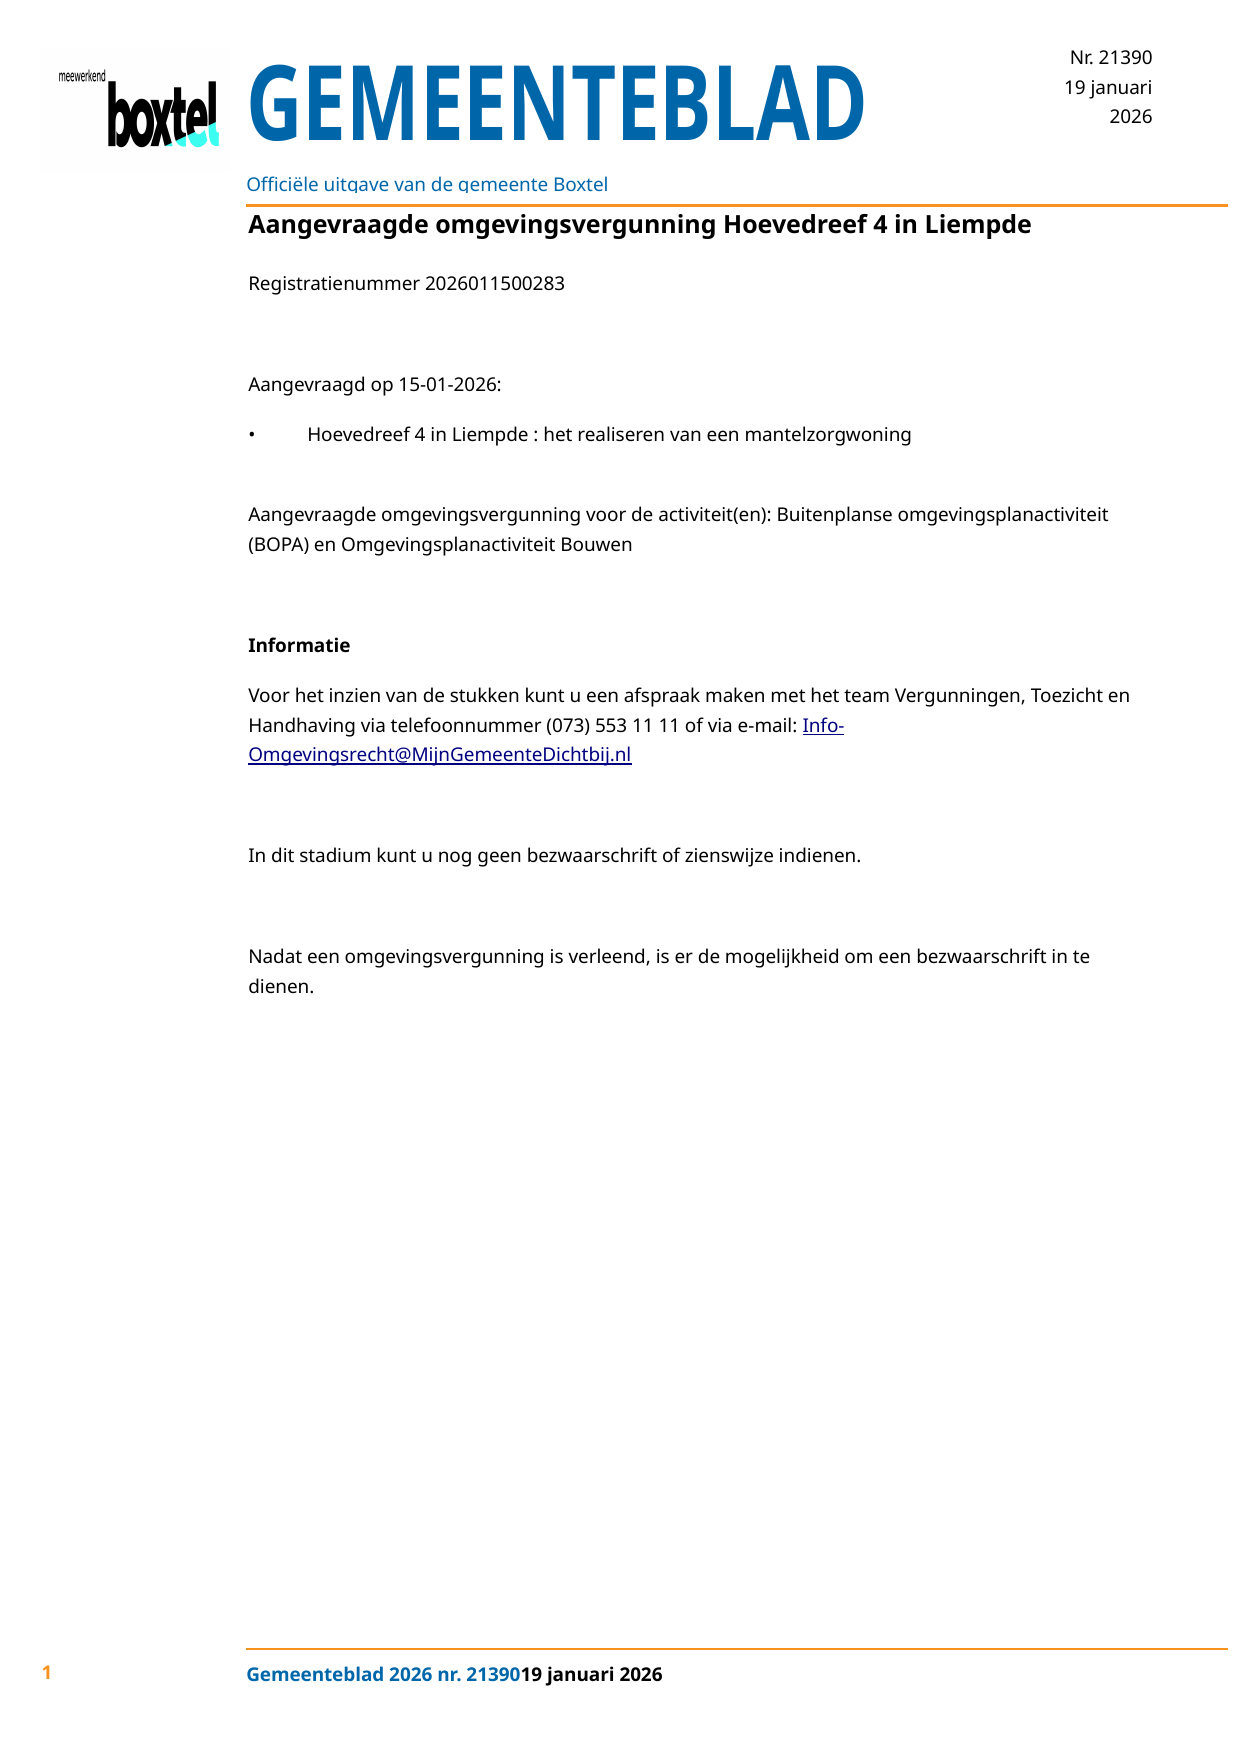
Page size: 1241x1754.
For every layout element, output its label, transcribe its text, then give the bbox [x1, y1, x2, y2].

text In dit stadium kunt u nog geen bezwaarschrift of zienswijze indienen. [248, 842, 1152, 868]
text Aangevraagde omgevingsvergunning voor de activiteit(en): Buitenplanse omgevingsplanactiviteit (BOPA) en Omgevingsplanactiviteit Bouwen [248, 502, 1152, 557]
picture [41, 47, 231, 172]
text Voor het inzien van de stukken kunt u een afspraak maken met het team Vergunningen, Toezicht en Handhaving via telefoonnummer (073) 553 11 11 of via e-mail: Info-Omgevingsrecht@MijnGemeenteDichtbij.nl [248, 682, 1152, 767]
list Hoevedreef 4 in Liempde : het realiseren van een mantelzorgwoning [248, 422, 1152, 447]
text Nadat een omgevingsvergunning is verleend, is er de mogelijkheid om een bezwaarschrift in te dienen. [248, 943, 1152, 998]
text Aangevraagde omgevingsvergunning Hoevedreef 4 in Liempde [248, 207, 1152, 241]
text Aangevraagd op 15-01-2026: [248, 371, 1152, 397]
text Informatie [248, 632, 1152, 658]
text Registratienummer 2026011500283 [248, 270, 1152, 296]
